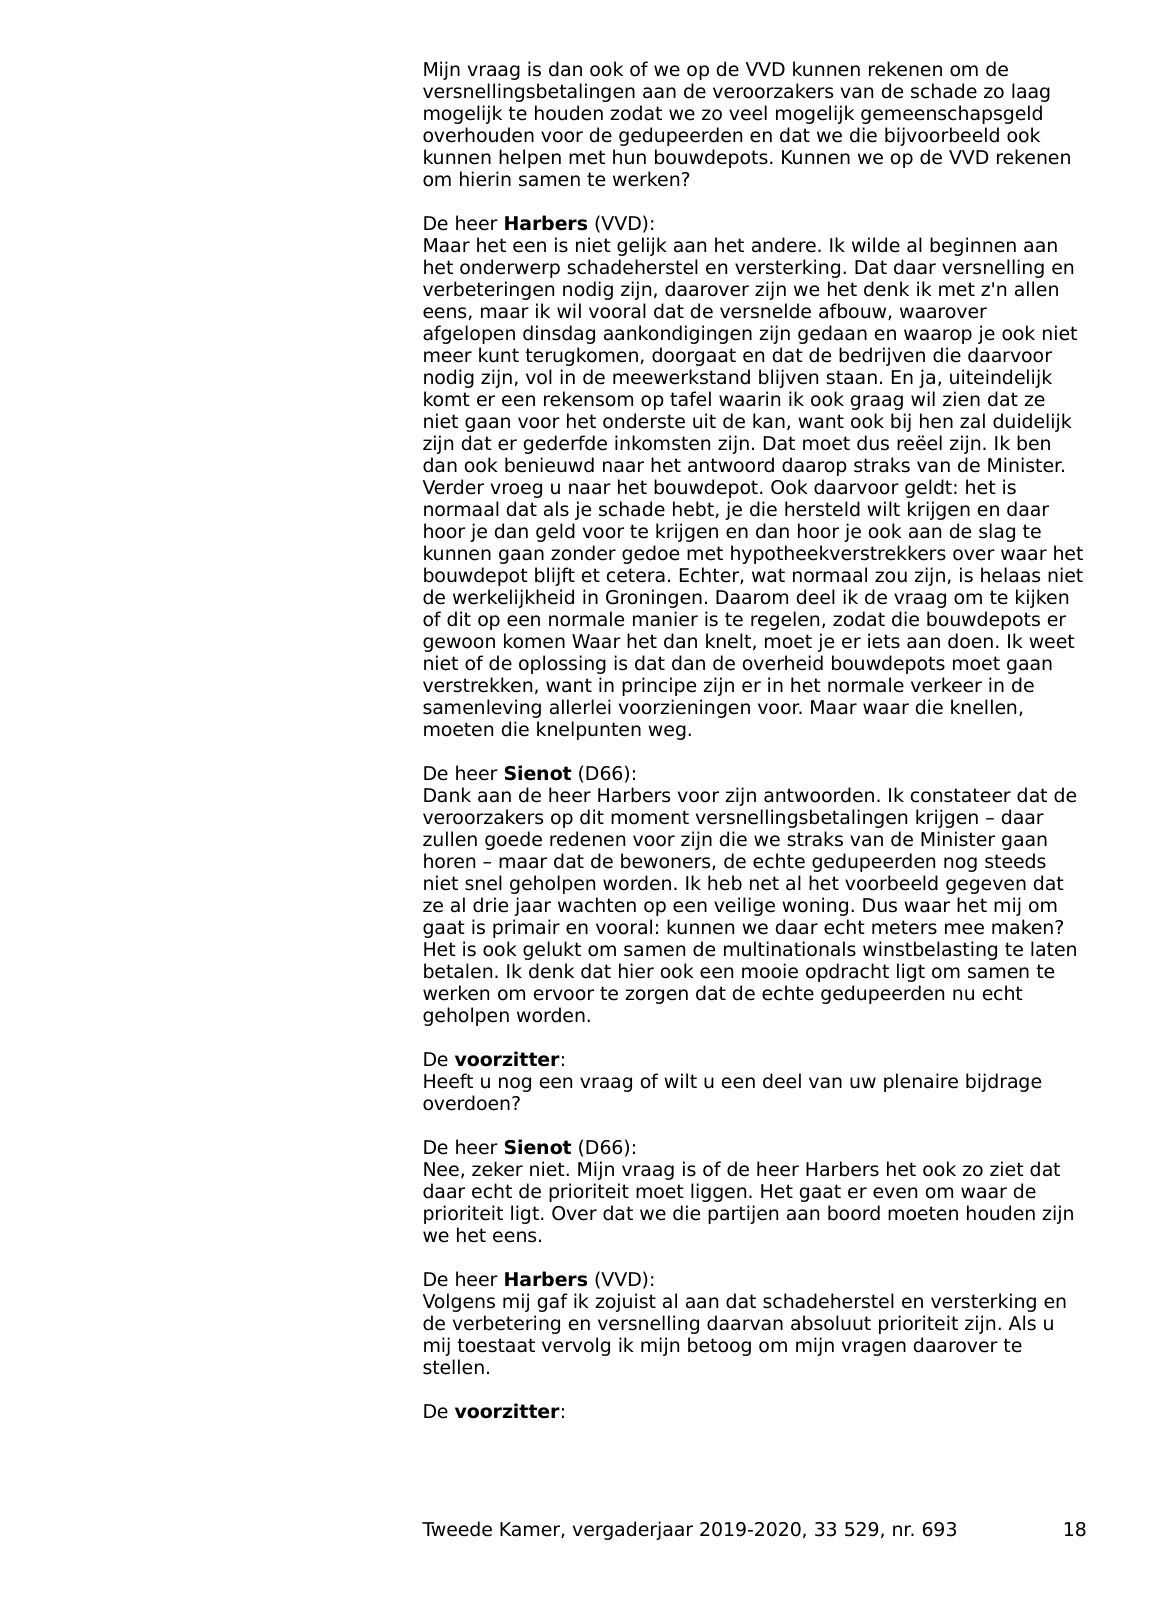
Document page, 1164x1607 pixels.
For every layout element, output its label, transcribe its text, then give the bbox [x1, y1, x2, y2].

text De heer Sienot (D66): [422, 1137, 1087, 1159]
text Mijn vraag is dan ook of we op de VVD kunnen rekenen om de versnellingsbetalingen aan de veroorzakers van de schade zo laag mogelijk te houden zodat we zo veel mogelijk gemeenschapsgeld overhouden voor de gedupeerden en dat we die bijvoorbeeld ook kunnen helpen met hun bouwdepots. Kunnen we op de VVD rekenen om hierin samen te werken? [422, 59, 1087, 191]
text De heer Harbers (VVD): [422, 1269, 1087, 1291]
text Dank aan de heer Harbers voor zijn antwoorden. Ik constateer dat de veroorzakers op dit moment versnellingsbetalingen krijgen – daar zullen goede redenen voor zijn die we straks van de Minister gaan horen – maar dat de bewoners, de echte gedupeerden nog steeds niet snel geholpen worden. Ik heb net al het voorbeeld gegeven dat ze al drie jaar wachten op een veilige woning. Dus waar het mij om gaat is primair en vooral: kunnen we daar echt meters mee maken? Het is ook gelukt om samen de multinationals winstbelasting te laten betalen. Ik denk dat hier ook een mooie opdracht ligt om samen te werken om ervoor te zorgen dat de echte gedupeerden nu echt geholpen worden. [422, 785, 1087, 1027]
text Maar het een is niet gelijk aan het andere. Ik wilde al beginnen aan het onderwerp schadeherstel en versterking. Dat daar versnelling en verbeteringen nodig zijn, daarover zijn we het denk ik met z'n allen eens, maar ik wil vooral dat de versnelde afbouw, waarover afgelopen dinsdag aankondigingen zijn gedaan en waarop je ook niet meer kunt terugkomen, doorgaat en dat de bedrijven die daarvoor nodig zijn, vol in de meewerkstand blijven staan. En ja, uiteindelijk komt er een rekensom op tafel waarin ik ook graag wil zien dat ze niet gaan voor het onderste uit de kan, want ook bij hen zal duidelijk zijn dat er gederfde inkomsten zijn. Dat moet dus reëel zijn. Ik ben dan ook benieuwd naar het antwoord daarop straks van de Minister. Verder vroeg u naar het bouwdepot. Ook daarvoor geldt: het is normaal dat als je schade hebt, je die hersteld wilt krijgen en daar hoor je dan geld voor te krijgen en dan hoor je ook aan de slag te kunnen gaan zonder gedoe met hypotheekverstrekkers over waar het bouwdepot blijft et cetera. Echter, wat normaal zou zijn, is helaas niet de werkelijkheid in Groningen. Daarom deel ik de vraag om te kijken of dit op een normale manier is te regelen, zodat die bouwdepots er gewoon komen Waar het dan knelt, moet je er iets aan doen. Ik weet niet of de oplossing is dat dan de overheid bouwdepots moet gaan verstrekken, want in principe zijn er in het normale verkeer in de samenleving allerlei voorzieningen voor. Maar waar die knellen, moeten die knelpunten weg. [422, 235, 1087, 741]
text Volgens mij gaf ik zojuist al aan dat schadeherstel en versterking en de verbetering en versnelling daarvan absoluut prioriteit zijn. Als u mij toestaat vervolg ik mijn betoog om mijn vragen daarover te stellen. [422, 1291, 1087, 1379]
text De voorzitter: [422, 1401, 1087, 1423]
text Heeft u nog een vraag of wilt u een deel van uw plenaire bijdrage overdoen? [422, 1071, 1087, 1115]
text De heer Harbers (VVD): [422, 213, 1087, 235]
text De heer Sienot (D66): [422, 763, 1087, 785]
text De voorzitter: [422, 1049, 1087, 1071]
text Nee, zeker niet. Mijn vraag is of de heer Harbers het ook zo ziet dat daar echt de prioriteit moet liggen. Het gaat er even om waar de prioriteit ligt. Over dat we die partijen aan boord moeten houden zijn we het eens. [422, 1159, 1087, 1247]
